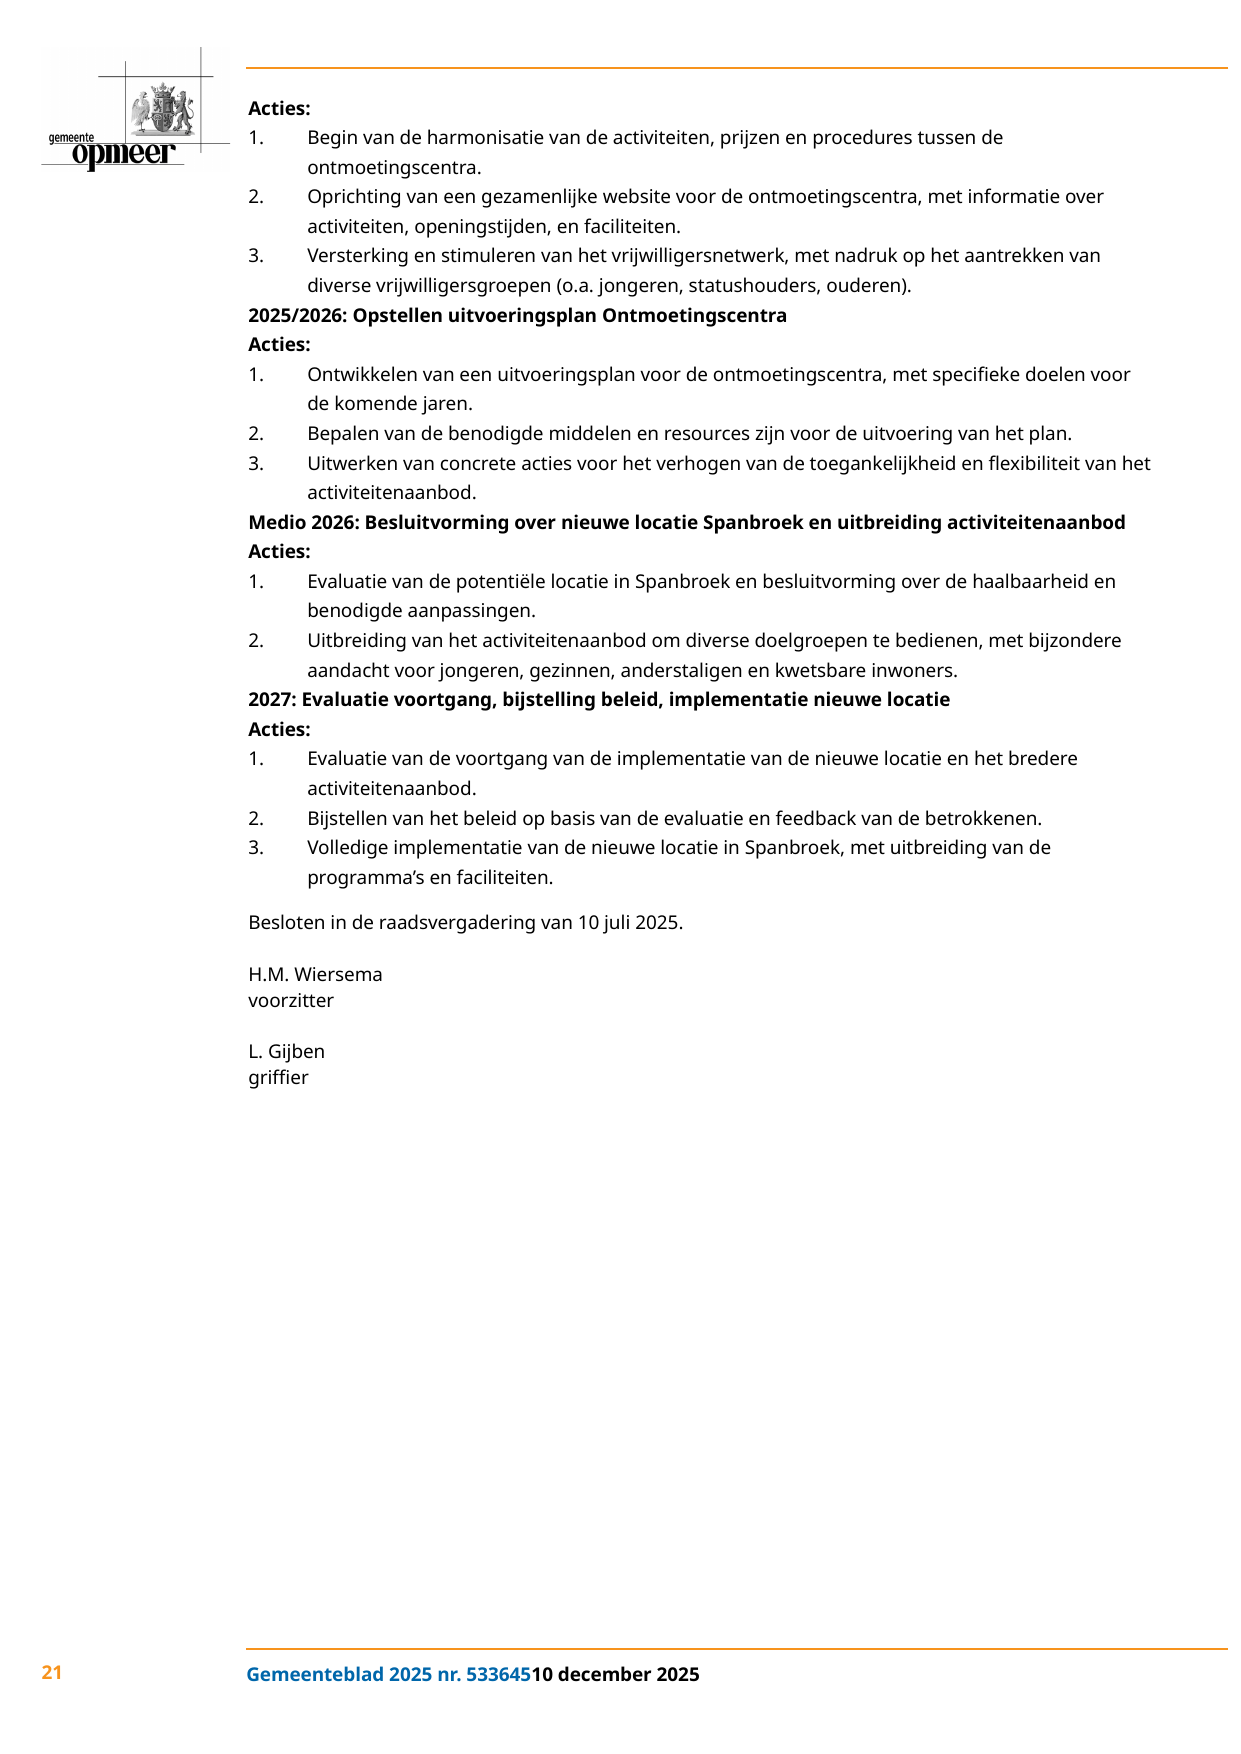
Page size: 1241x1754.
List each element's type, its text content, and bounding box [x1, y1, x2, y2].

text Besloten in de raadsvergadering van 10 juli 2025. [248, 909, 1152, 935]
list Uitbreiding van het activiteitenaanbod om diverse doelgroepen te bedienen, met bijzondere aandacht voor jongeren, gezinnen, anderstaligen en kwetsbare inwoners. [248, 627, 1152, 683]
list Volledige implementatie van de nieuwe locatie in Spanbroek, met uitbreiding van de programma’s en faciliteiten. [248, 834, 1152, 890]
text griffier [248, 1064, 1152, 1090]
list Ontwikkelen van een uitvoeringsplan voor de ontmoetingscentra, met specifieke doelen voor de komende jaren. [248, 361, 1152, 416]
text Acties: [248, 538, 1152, 564]
picture [41, 47, 231, 172]
text L. Gijben [248, 1038, 1152, 1064]
list Evaluatie van de voortgang van de implementatie van de nieuwe locatie en het bredere activiteitenaanbod. [248, 746, 1152, 801]
text Medio 2026: Besluitvorming over nieuwe locatie Spanbroek en uitbreiding activiteitenaanbod [248, 509, 1152, 535]
list Versterking en stimuleren van het vrijwilligersnetwerk, met nadruk op het aantrekken van diverse vrijwilligersgroepen (o.a. jongeren, statushouders, ouderen). [248, 243, 1152, 298]
text Acties: [248, 716, 1152, 742]
text 2025/2026: Opstellen uitvoeringsplan Ontmoetingscentra [248, 302, 1152, 328]
list Oprichting van een gezamenlijke website voor de ontmoetingscentra, met informatie over activiteiten, openingstijden, en faciliteiten. [248, 183, 1152, 239]
list Bijstellen van het beleid op basis van de evaluatie en feedback van de betrokkenen. [248, 805, 1152, 831]
text voorzitter [248, 987, 1152, 1012]
list Evaluatie van de potentiële locatie in Spanbroek en besluitvorming over de haalbaarheid en benodigde aanpassingen. [248, 568, 1152, 623]
list Begin van de harmonisatie van de activiteiten, prijzen en procedures tussen de ontmoetingscentra. [248, 124, 1152, 180]
text Acties: [248, 331, 1152, 357]
list Uitwerken van concrete acties voor het verhogen van de toegankelijkheid en flexibiliteit van het activiteitenaanbod. [248, 450, 1152, 505]
list Bepalen van de benodigde middelen en resources zijn voor de uitvoering van het plan. [248, 420, 1152, 446]
text 2027: Evaluatie voortgang, bijstelling beleid, implementatie nieuwe locatie [248, 686, 1152, 712]
text Acties: [248, 95, 1152, 121]
text H.M. Wiersema [248, 961, 1152, 987]
